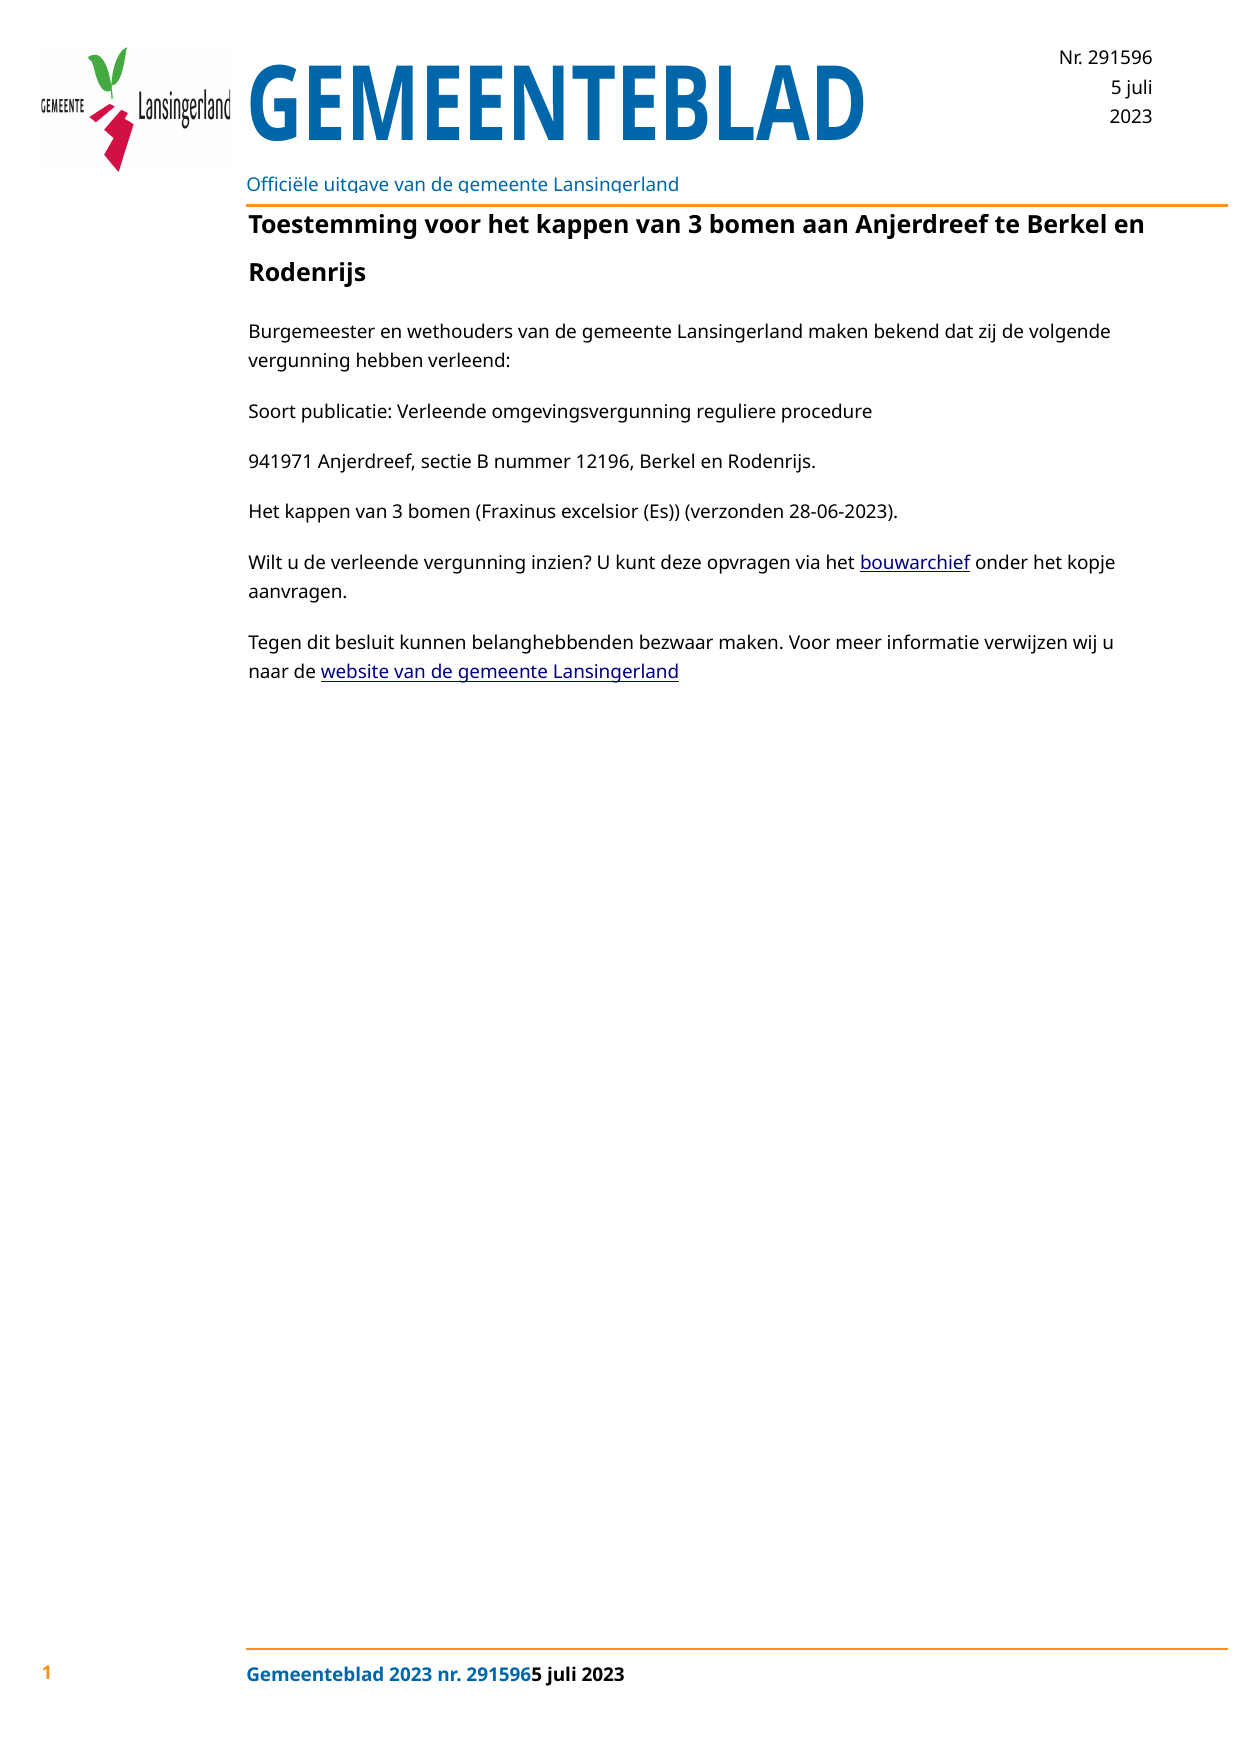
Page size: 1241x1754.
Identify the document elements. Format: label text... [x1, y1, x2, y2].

text Soort publicatie: Verleende omgevingsvergunning reguliere procedure [248, 398, 1152, 424]
picture [41, 47, 231, 172]
text Tegen dit besluit kunnen belanghebbenden bezwaar maken. Voor meer informatie verwijzen wij u naar de website van de gemeente Lansingerland [248, 629, 1152, 684]
text Burgemeester en wethouders van de gemeente Lansingerland maken bekend dat zij de volgende vergunning hebben verleend: [248, 318, 1152, 373]
text Toestemming voor het kappen van 3 bomen aan Anjerdreef te Berkel en Rodenrijs [248, 207, 1152, 288]
text Het kappen van 3 bomen (Fraxinus excelsior (Es)) (verzonden 28-06-2023). [248, 499, 1152, 524]
text 941971 Anjerdreef, sectie B nummer 12196, Berkel en Rodenrijs. [248, 448, 1152, 474]
text Wilt u de verleende vergunning inzien? U kunt deze opvragen via het bouwarchief onder het kopje aanvragen. [248, 549, 1152, 604]
